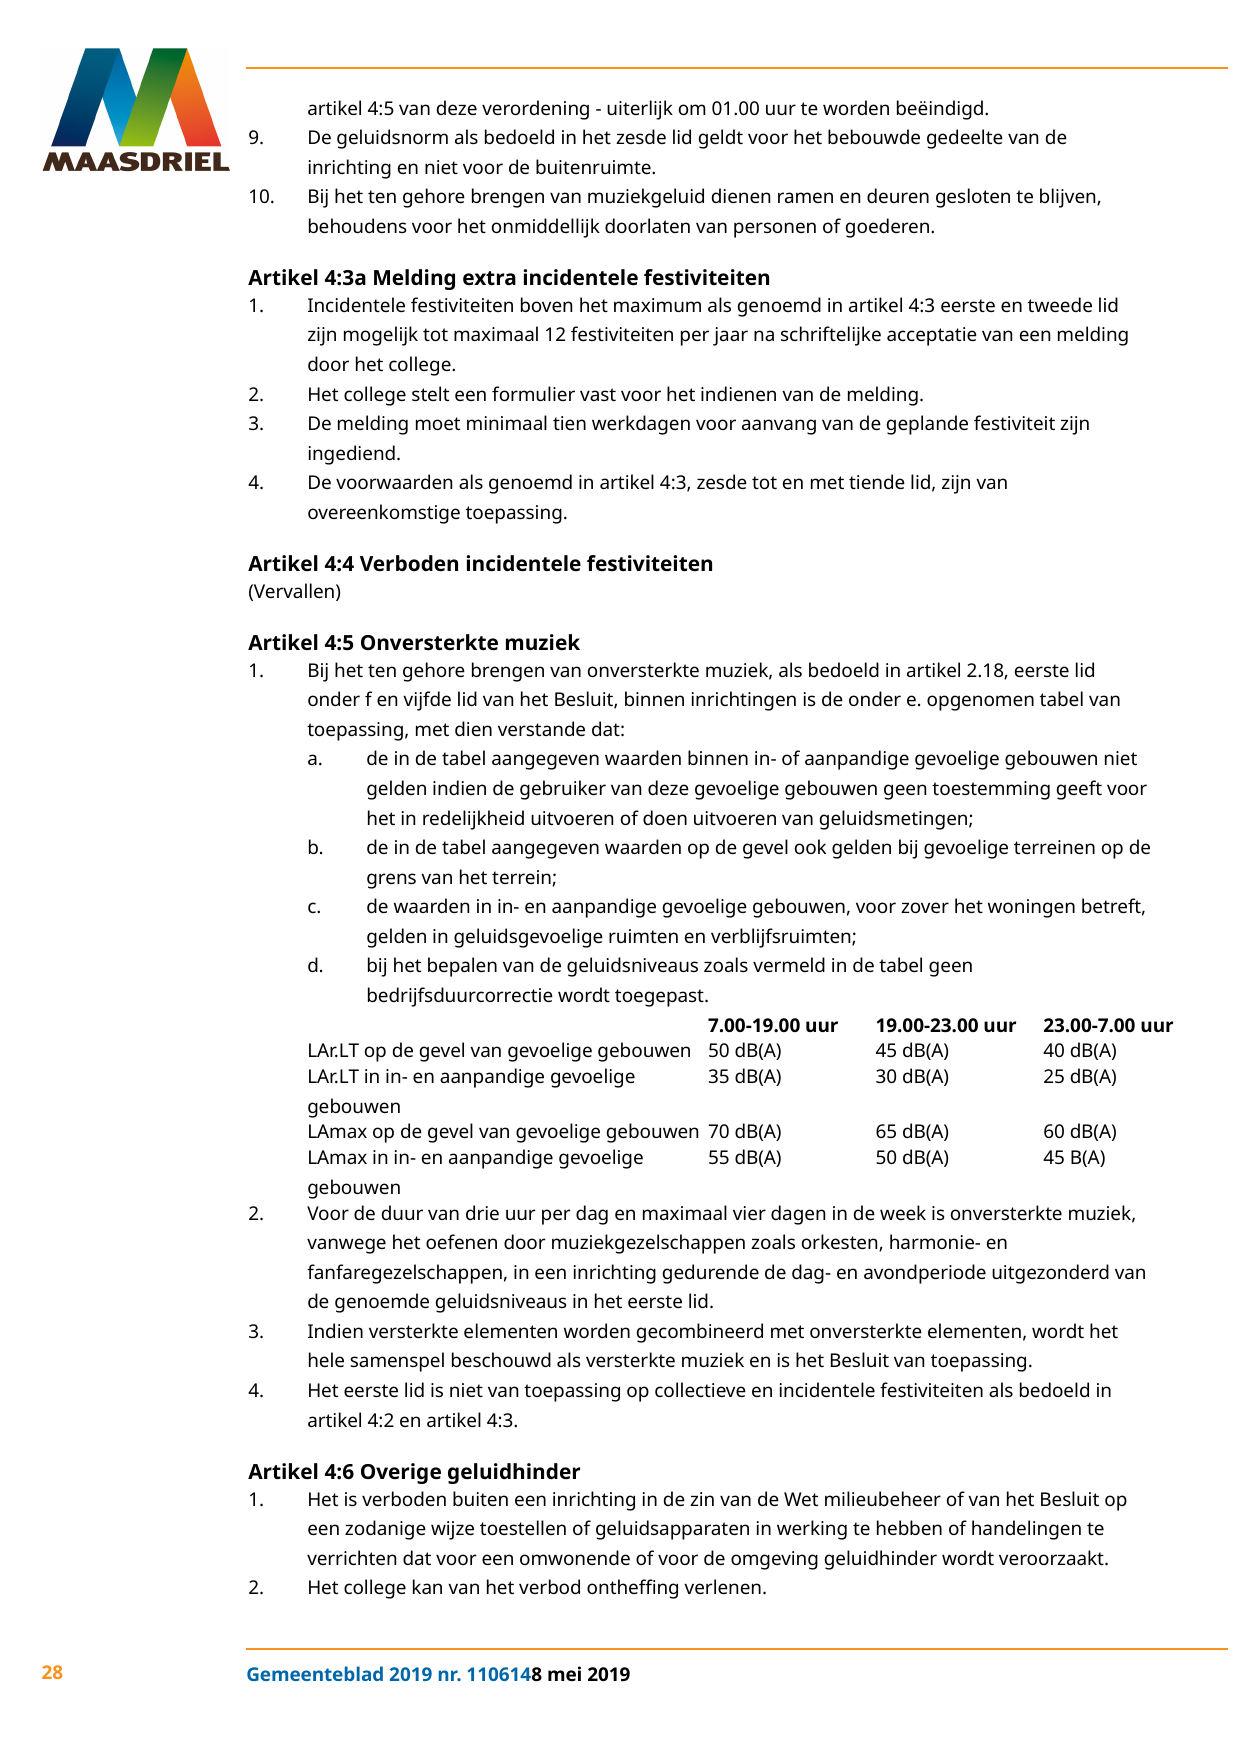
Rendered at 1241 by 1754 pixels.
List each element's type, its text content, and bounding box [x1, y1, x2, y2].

text (Vervallen) [248, 578, 1152, 604]
list Bij het ten gehore brengen van onversterkte muziek, als bedoeld in artikel 2.18, eerste lid onder f en vijfde lid van het Besluit, binnen inrichtingen is de onder e. opgenomen tabel van toepassing, met dien verstande dat: [248, 657, 1152, 742]
list bij het bepalen van de geluidsniveaus zoals vermeld in de tabel geen bedrijfsduurcorrectie wordt toegepast. [307, 953, 1152, 1008]
list De melding moet minimaal tien werkdagen voor aanvang van de geplande festiviteit zijn ingediend. [248, 410, 1152, 466]
table_cell 30 dB(A) [875, 1063, 1043, 1119]
list de in de tabel aangegeven waarden op de gevel ook gelden bij gevoelige terreinen op de grens van het terrein; [307, 834, 1152, 889]
table_header 7.00-19.00 uur [708, 1012, 875, 1038]
list Incidentele festiviteiten boven het maximum als genoemd in artikel 4:3 eerste en tweede lid zijn mogelijk tot maximaal 12 festiviteiten per jaar na schriftelijke acceptatie van een melding door het college. [248, 292, 1152, 377]
text Artikel 4:3a Melding extra incidentele festiviteiten [248, 263, 1152, 292]
table_cell 55 dB(A) [708, 1144, 875, 1200]
table_cell 50 dB(A) [708, 1038, 875, 1063]
list Voor de duur van drie uur per dag en maximaal vier dagen in de week is onversterkte muziek, vanwege het oefenen door muziekgezelschappen zoals orkesten, harmonie- en fanfaregezelschappen, in een inrichting gedurende de dag- en avondperiode uitgezonderd van de genoemde geluidsniveaus in het eerste lid. [248, 1200, 1152, 1314]
table_cell 60 dB(A) [1043, 1119, 1211, 1144]
table_cell LAr.LT op de gevel van gevoelige gebouwen [307, 1038, 708, 1063]
table_cell 45 B(A) [1043, 1144, 1211, 1200]
table_cell LAr.LT in in- en aanpandige gevoelige gebouwen [307, 1063, 708, 1119]
list Indien versterkte elementen worden gecombineerd met onversterkte elementen, wordt het hele samenspel beschouwd als versterkte muziek en is het Besluit van toepassing. [248, 1318, 1152, 1373]
list Het eerste lid is niet van toepassing op collectieve en incidentele festiviteiten als bedoeld in artikel 4:2 en artikel 4:3. [248, 1377, 1152, 1433]
list Het is verboden buiten een inrichting in de zin van de Wet milieubeheer of van het Besluit op een zodanige wijze toestellen of geluidsapparaten in werking te hebben of handelingen te verrichten dat voor een omwonende of voor de omgeving geluidhinder wordt veroorzaakt. [248, 1486, 1152, 1571]
table_cell LAmax op de gevel van gevoelige gebouwen [307, 1119, 708, 1144]
text Artikel 4:6 Overige geluidhinder [248, 1457, 1152, 1486]
text Artikel 4:5 Onversterkte muziek [248, 628, 1152, 657]
table_header [307, 1012, 708, 1038]
list Het college stelt een formulier vast voor het indienen van de melding. [248, 381, 1152, 406]
list de waarden in in- en aanpandige gevoelige gebouwen, voor zover het woningen betreft, gelden in geluidsgevoelige ruimten en verblijfsruimten; [307, 893, 1152, 949]
text Artikel 4:4 Verboden incidentele festiviteiten [248, 549, 1152, 578]
list De geluidsnorm als bedoeld in het zesde lid geldt voor het bebouwde gedeelte van de inrichting en niet voor de buitenruimte. [248, 124, 1152, 180]
list artikel 4:5 van deze verordening - uiterlijk om 01.00 uur te worden beëindigd. [248, 95, 1152, 121]
table_header 23.00-7.00 uur [1043, 1012, 1211, 1038]
table_cell LAmax in in- en aanpandige gevoelige gebouwen [307, 1144, 708, 1200]
table_cell 40 dB(A) [1043, 1038, 1211, 1063]
picture [41, 47, 231, 172]
list de in de tabel aangegeven waarden binnen in- of aanpandige gevoelige gebouwen niet gelden indien de gebruiker van deze gevoelige gebouwen geen toestemming geeft voor het in redelijkheid uitvoeren of doen uitvoeren van geluidsmetingen; [307, 746, 1152, 830]
table_header 19.00-23.00 uur [875, 1012, 1043, 1038]
table_cell 50 dB(A) [875, 1144, 1043, 1200]
table_cell 25 dB(A) [1043, 1063, 1211, 1119]
list De voorwaarden als genoemd in artikel 4:3, zesde tot en met tiende lid, zijn van overeenkomstige toepassing. [248, 469, 1152, 525]
table_cell 70 dB(A) [708, 1119, 875, 1144]
table_cell 45 dB(A) [875, 1038, 1043, 1063]
table_cell 65 dB(A) [875, 1119, 1043, 1144]
list Het college kan van het verbod ontheffing verlenen. [248, 1574, 1152, 1600]
table_cell 35 dB(A) [708, 1063, 875, 1119]
list Bij het ten gehore brengen van muziekgeluid dienen ramen en deuren gesloten te blijven, behoudens voor het onmiddellijk doorlaten van personen of goederen. [248, 183, 1152, 239]
